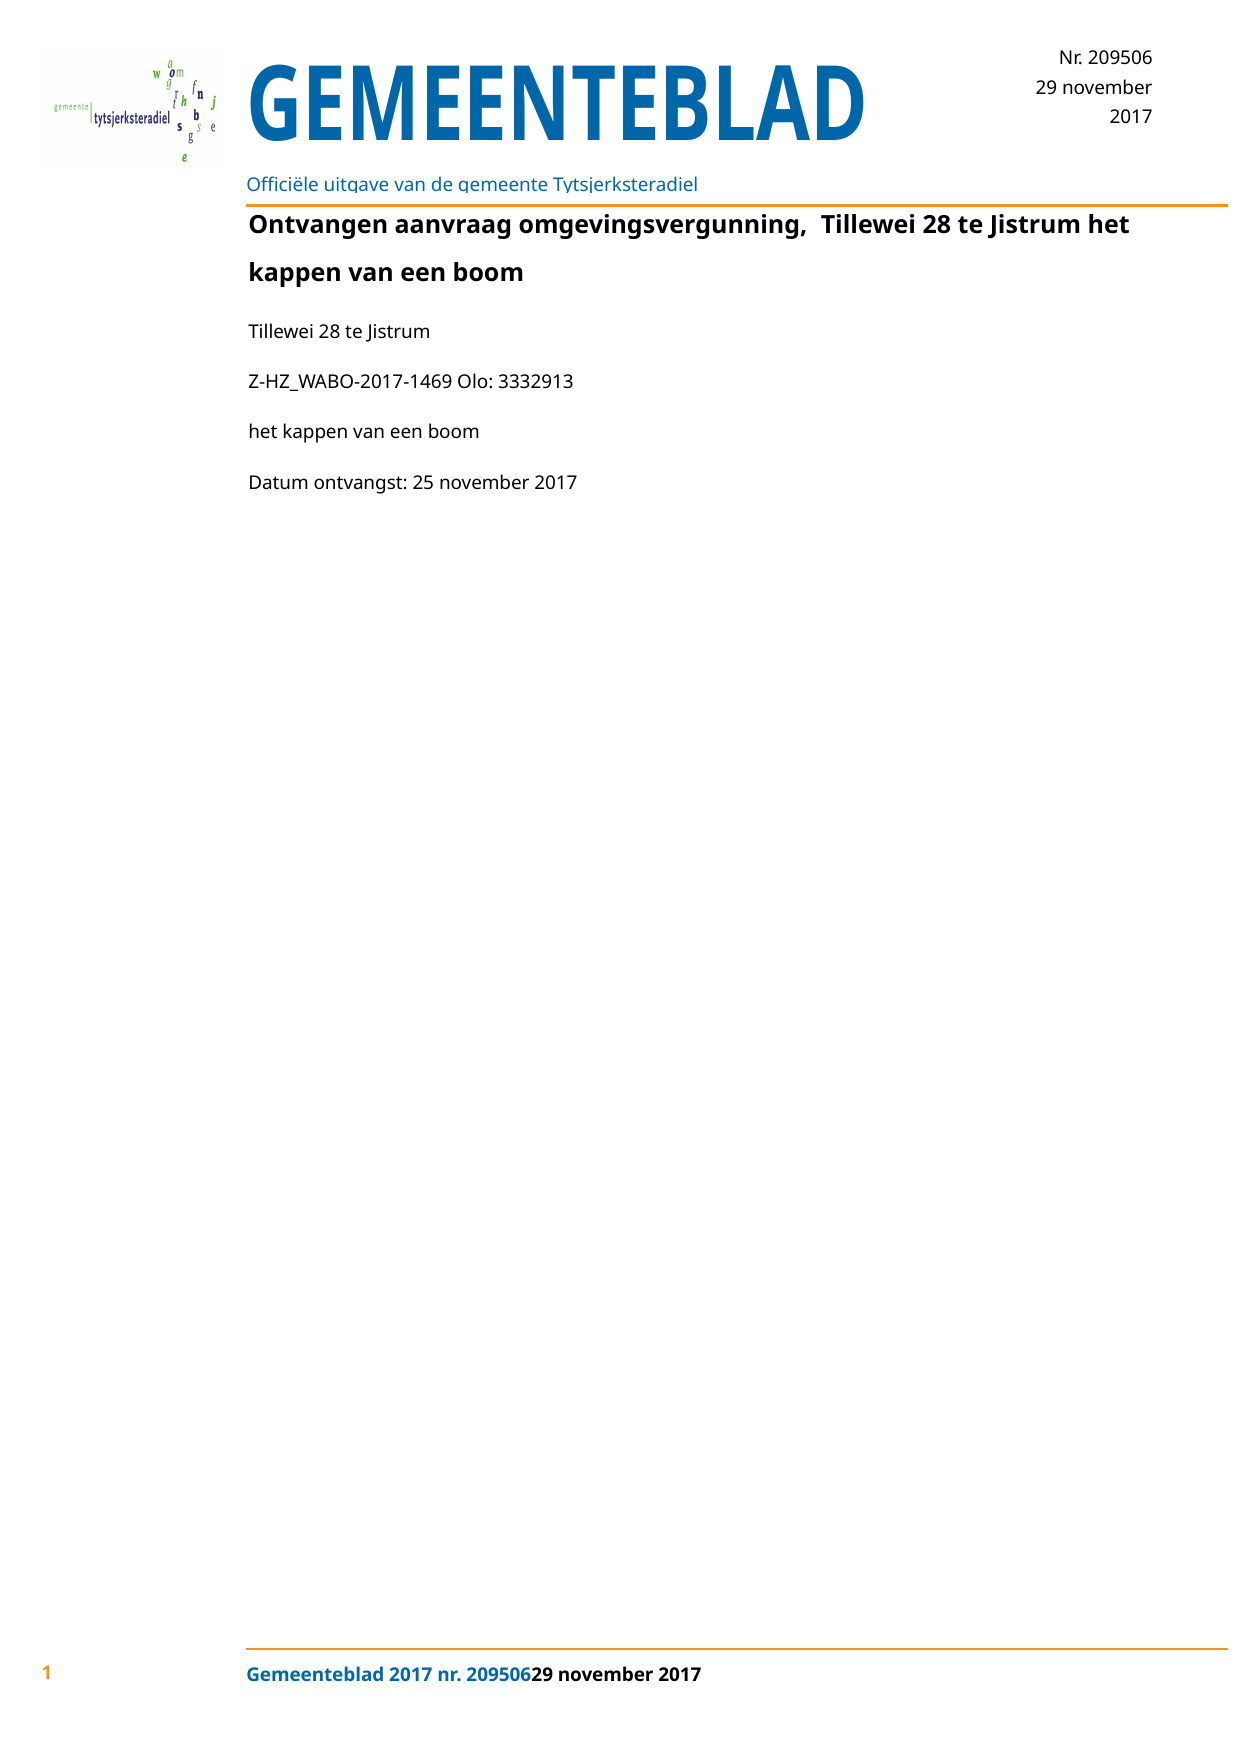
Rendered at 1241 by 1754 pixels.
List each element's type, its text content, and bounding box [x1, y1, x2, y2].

text Ontvangen aanvraag omgevingsvergunning, Tillewei 28 te Jistrum het kappen van een boom [248, 207, 1152, 288]
text Datum ontvangst: 25 november 2017 [248, 469, 1152, 495]
picture [41, 47, 231, 172]
text Z-HZ_WABO-2017-1469 Olo: 3332913 [248, 368, 1152, 394]
text Tillewei 28 te Jistrum [248, 318, 1152, 344]
text het kappen van een boom [248, 419, 1152, 444]
